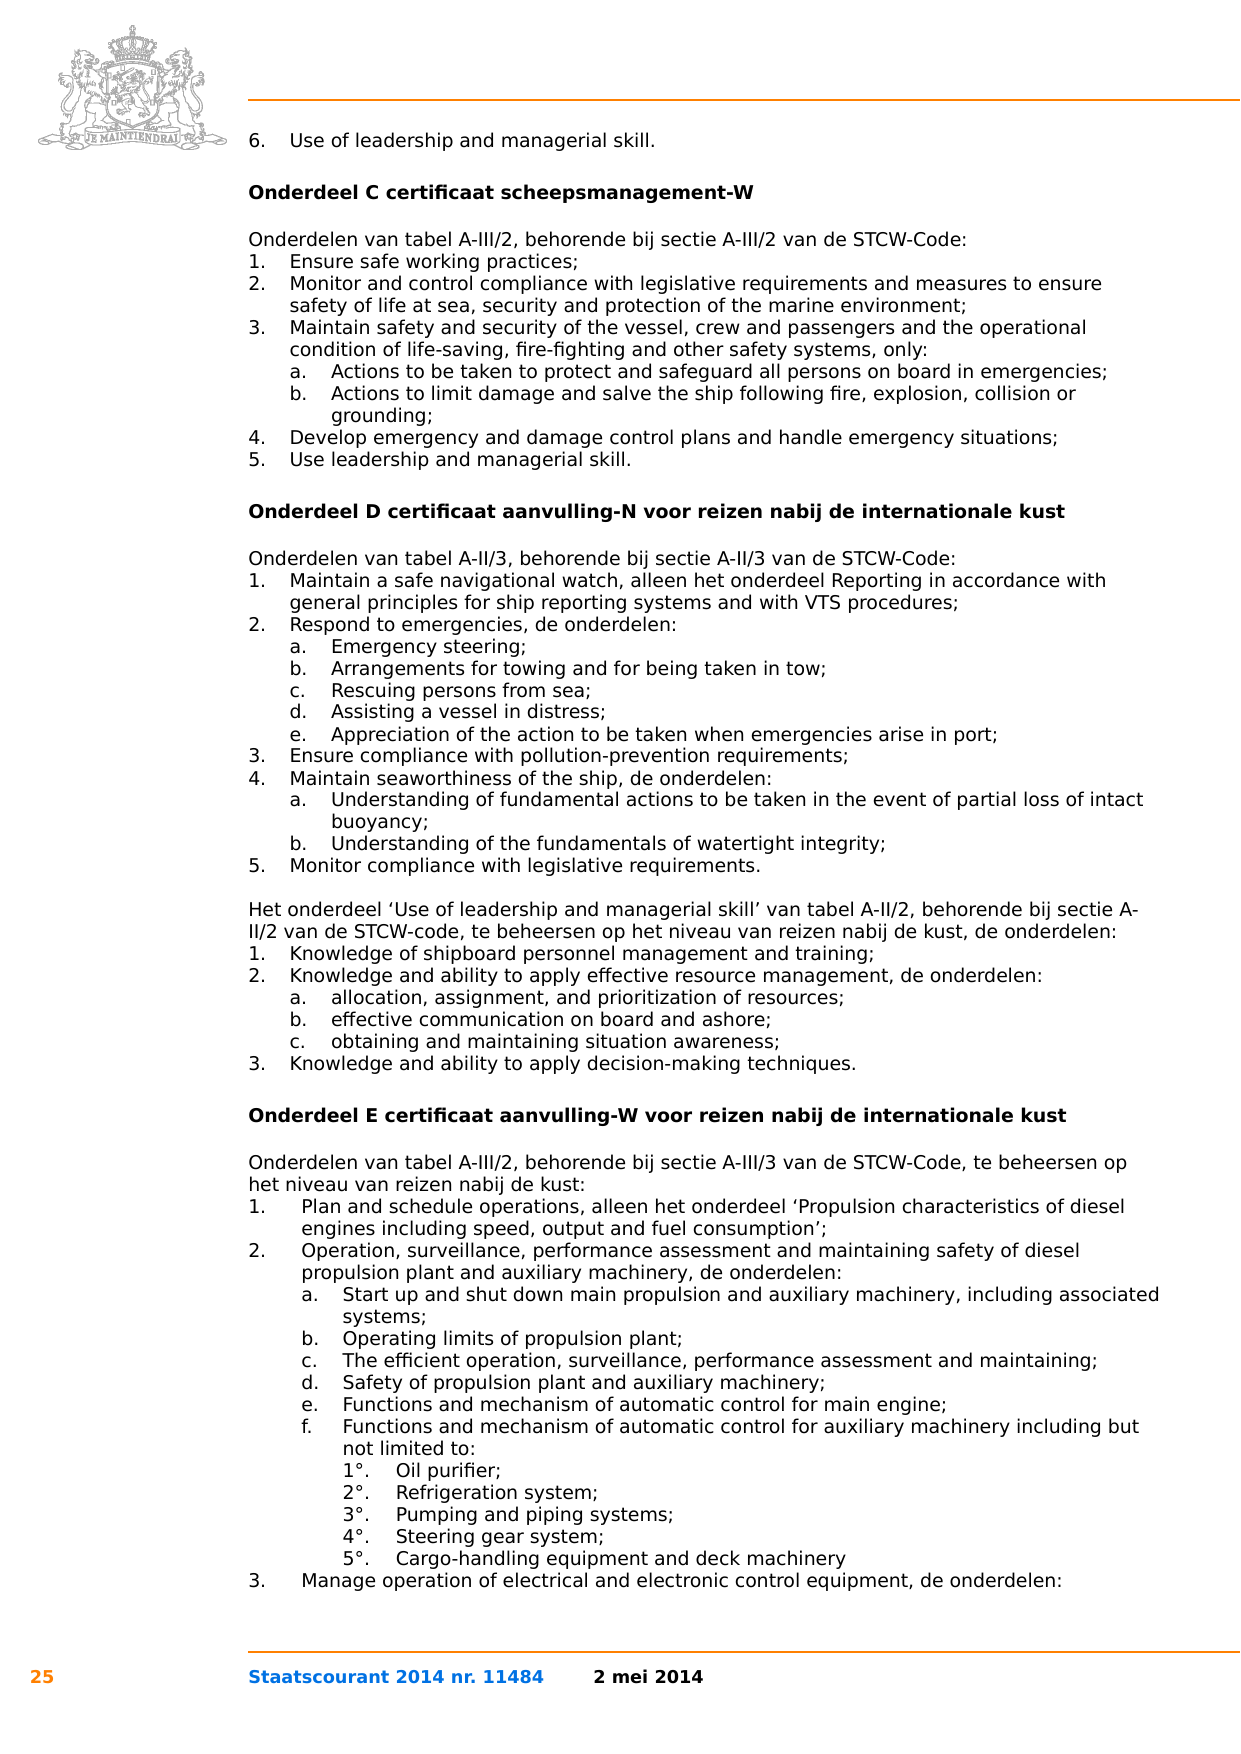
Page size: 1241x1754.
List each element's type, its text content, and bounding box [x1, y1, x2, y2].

text 5. Monitor compliance with legislative requirements. [248, 855, 1163, 877]
text 1. Knowledge of shipboard personnel management and training; [248, 943, 1163, 965]
subtitle Onderdeel E certificaat aanvulling-W voor reizen nabij de internationale kust [248, 1105, 1163, 1127]
text a. Emergency steering; [289, 636, 1163, 657]
text e. Functions and mechanism of automatic control for main engine; [301, 1394, 1163, 1416]
text b. Arrangements for towing and for being taken in tow; [289, 657, 1163, 679]
text 4. Develop emergency and damage control plans and handle emergency situations; [248, 427, 1163, 449]
text c. Rescuing persons from sea; [289, 679, 1163, 701]
text d. Assisting a vessel in distress; [289, 701, 1163, 723]
text 4. Maintain seaworthiness of the ship, de onderdelen: [248, 767, 1163, 789]
text Het onderdeel ‘Use of leadership and managerial skill’ van tabel A-II/2, behorende bij sectie A-II/2 van de STCW-code, te beheersen op het niveau van reizen nabij de kust, de onderdelen: [248, 899, 1163, 943]
picture [38, 25, 227, 150]
text a. Start up and shut down main propulsion and auxiliary machinery, including associated systems; [301, 1284, 1163, 1328]
text Onderdelen van tabel A-II/3, behorende bij sectie A-II/3 van de STCW-Code: [248, 548, 1163, 569]
text 3. Ensure compliance with pollution-prevention requirements; [248, 745, 1163, 767]
text 2. Respond to emergencies, de onderdelen: [248, 613, 1163, 636]
text 3. Manage operation of electrical and electronic control equipment, de onderdelen: [248, 1569, 1163, 1592]
text Onderdelen van tabel A-III/2, behorende bij sectie A-III/2 van de STCW-Code: [248, 229, 1163, 251]
text b. Operating limits of propulsion plant; [301, 1328, 1163, 1350]
text 3. Maintain safety and security of the vessel, crew and passengers and the operational condition of life-saving, fire-fighting and other safety systems, only: [248, 317, 1163, 361]
text 4°. Steering gear system; [342, 1526, 1163, 1548]
text 1. Maintain a safe navigational watch, alleen het onderdeel Reporting in accordance with general principles for ship reporting systems and with VTS procedures; [248, 569, 1163, 613]
text 2°. Refrigeration system; [342, 1482, 1163, 1504]
text b. effective communication on board and ashore; [289, 1009, 1163, 1031]
text c. The efficient operation, surveillance, performance assessment and maintaining; [301, 1350, 1163, 1372]
text d. Safety of propulsion plant and auxiliary machinery; [301, 1372, 1163, 1394]
text 3°. Pumping and piping systems; [342, 1504, 1163, 1526]
subtitle Onderdeel C certificaat scheepsmanagement-W [248, 182, 1163, 204]
text 5°. Cargo-handling equipment and deck machinery [342, 1548, 1163, 1569]
text Onderdelen van tabel A-III/2, behorende bij sectie A-III/3 van de STCW-Code, te beheersen op het niveau van reizen nabij de kust: [248, 1152, 1163, 1196]
text 2. Monitor and control compliance with legislative requirements and measures to ensure safety of life at sea, security and protection of the marine environment; [248, 273, 1163, 317]
text 1°. Oil purifier; [342, 1460, 1163, 1482]
text f. Functions and mechanism of automatic control for auxiliary machinery including but not limited to: [301, 1416, 1163, 1460]
text 2. Operation, surveillance, performance assessment and maintaining safety of diesel propulsion plant and auxiliary machinery, de onderdelen: [248, 1240, 1163, 1284]
text b. Actions to limit damage and salve the ship following fire, explosion, collision or grounding; [289, 383, 1163, 427]
text 3. Knowledge and ability to apply decision-making techniques. [248, 1053, 1163, 1075]
text 1. Ensure safe working practices; [248, 251, 1163, 273]
text 2. Knowledge and ability to apply effective resource management, de onderdelen: [248, 965, 1163, 987]
text 1. Plan and schedule operations, alleen het onderdeel ‘Propulsion characteristics of diesel engines including speed, output and fuel consumption’; [248, 1196, 1163, 1240]
text a. Understanding of fundamental actions to be taken in the event of partial loss of intact buoyancy; [289, 789, 1163, 833]
text a. Actions to be taken to protect and safeguard all persons on board in emergencies; [289, 361, 1163, 383]
text e. Appreciation of the action to be taken when emergencies arise in port; [289, 723, 1163, 745]
subtitle Onderdeel D certificaat aanvulling-N voor reizen nabij de internationale kust [248, 501, 1163, 523]
text c. obtaining and maintaining situation awareness; [289, 1031, 1163, 1053]
text 6. Use of leadership and managerial skill. [248, 130, 1163, 152]
text a. allocation, assignment, and prioritization of resources; [289, 987, 1163, 1009]
text 5. Use leadership and managerial skill. [248, 449, 1163, 471]
text b. Understanding of the fundamentals of watertight integrity; [289, 833, 1163, 855]
